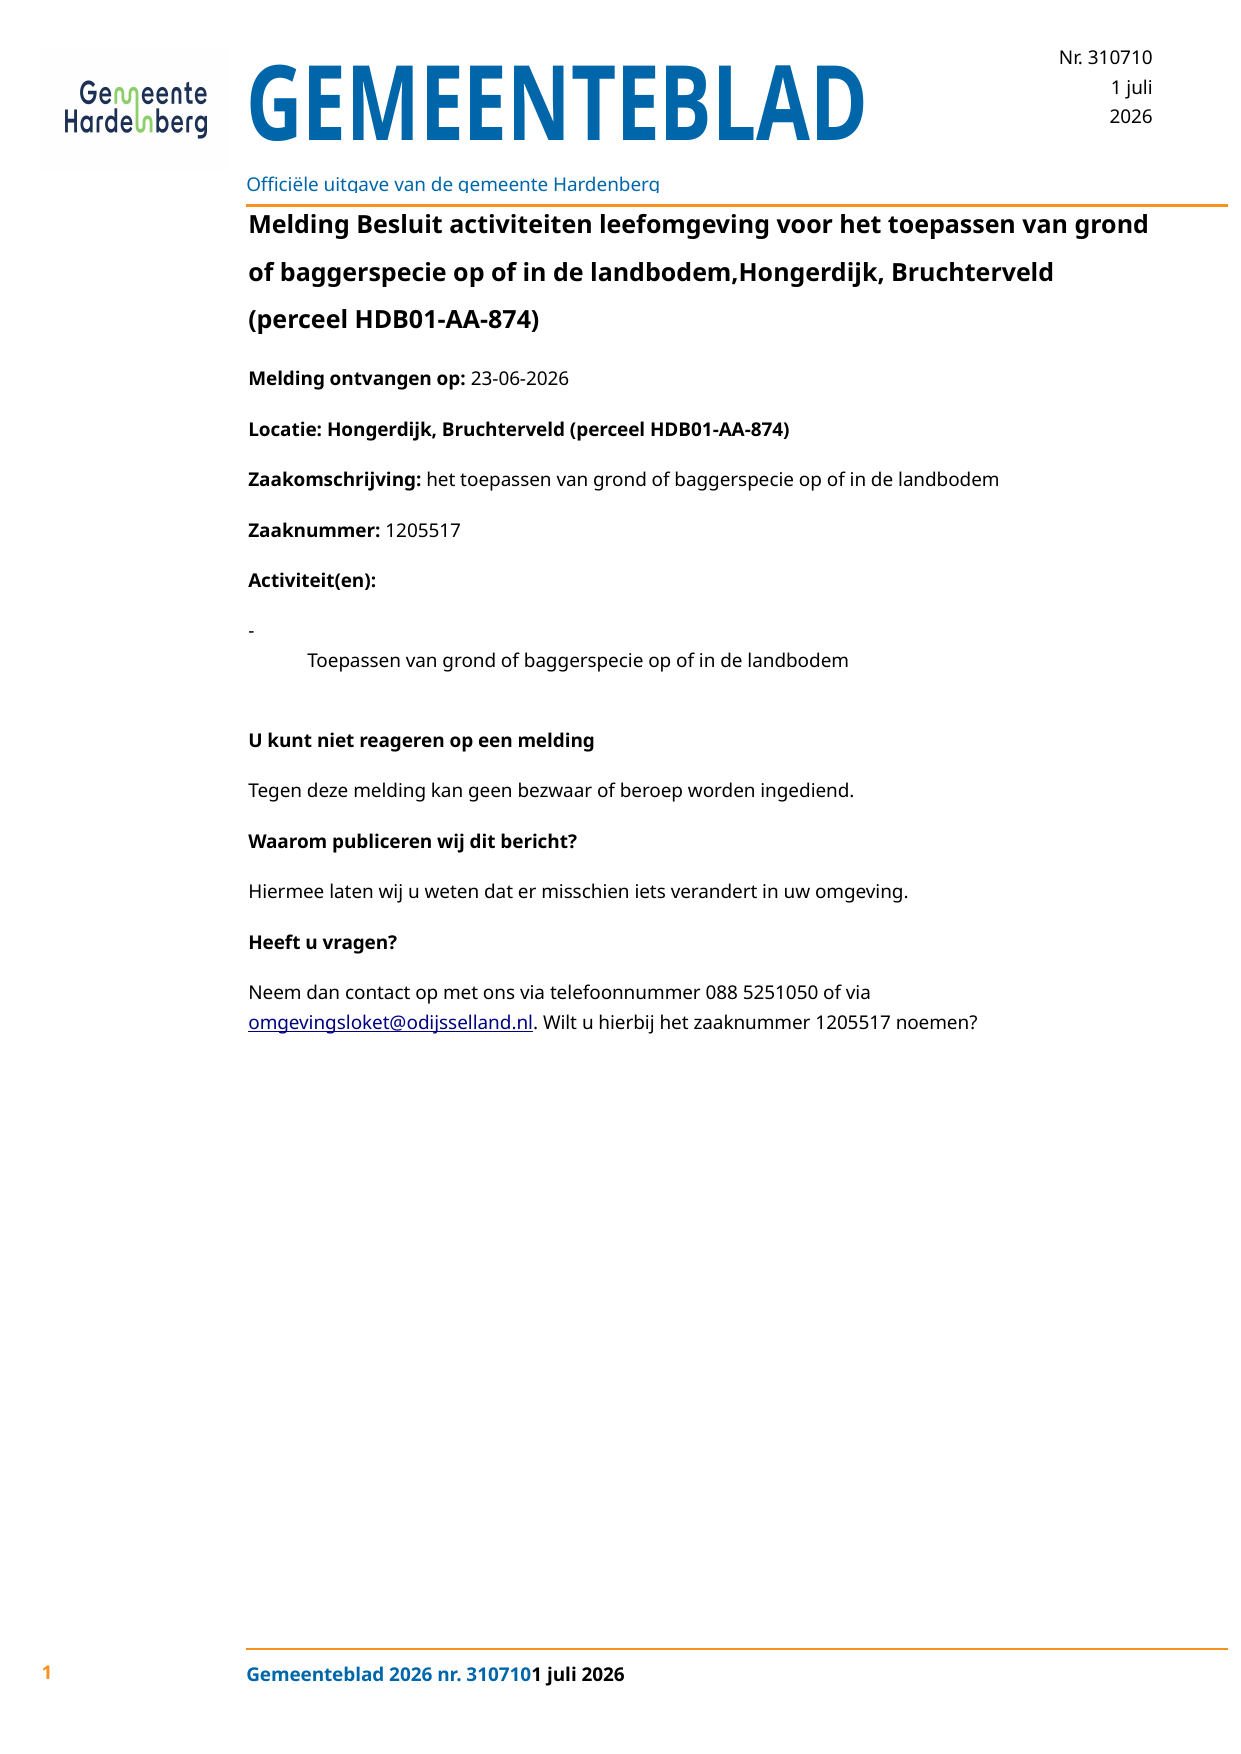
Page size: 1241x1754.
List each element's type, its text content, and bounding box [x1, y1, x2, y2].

text Heeft u vragen? [248, 929, 1152, 954]
text Tegen deze melding kan geen bezwaar of beroep worden ingediend. [248, 778, 1152, 803]
text Melding Besluit activiteiten leefomgeving voor het toepassen van grond of baggerspecie op of in de landbodem,Hongerdijk, Bruchterveld (perceel HDB01-AA-874) [248, 207, 1152, 336]
text Zaaknummer: 1205517 [248, 517, 1152, 542]
text Hiermee laten wij u weten dat er misschien iets verandert in uw omgeving. [248, 878, 1152, 904]
list Toepassen van grond of baggerspecie op of in de landbodem [248, 647, 1152, 673]
text Waarom publiceren wij dit bericht? [248, 828, 1152, 854]
text U kunt niet reageren op een melding [248, 727, 1152, 753]
text Melding ontvangen op: 23-06-2026 [248, 366, 1152, 391]
text Zaakomschrijving: het toepassen van grond of baggerspecie op of in de landbodem [248, 466, 1152, 492]
text Activiteit(en): [248, 567, 1152, 593]
text Neem dan contact op met ons via telefoonnummer 088 5251050 of via omgevingsloket@odijsselland.nl. Wilt u hierbij het zaaknummer 1205517 noemen? [248, 979, 1152, 1034]
picture [41, 47, 231, 172]
text Locatie: Hongerdijk, Bruchterveld (perceel HDB01-AA-874) [248, 416, 1152, 442]
